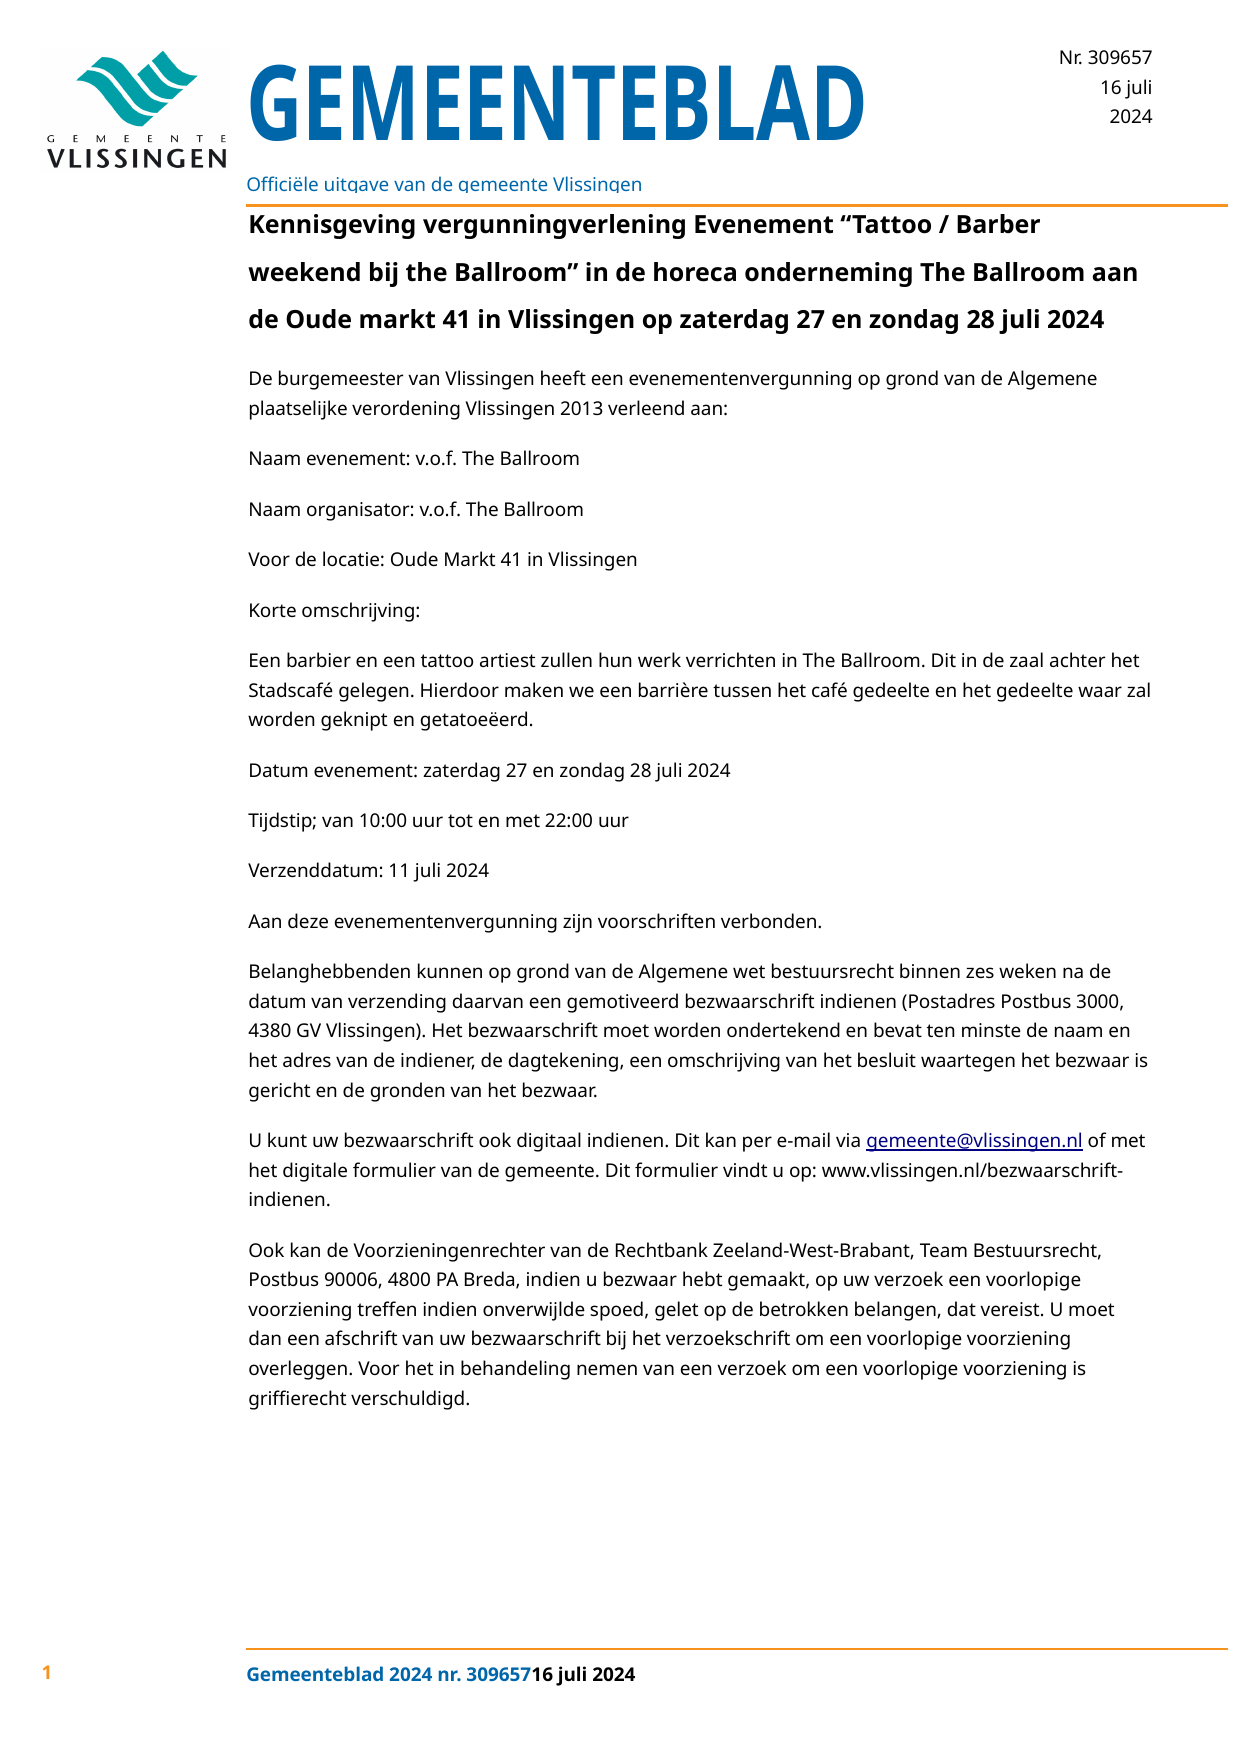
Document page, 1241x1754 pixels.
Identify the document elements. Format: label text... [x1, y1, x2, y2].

text Belanghebbenden kunnen op grond van de Algemene wet bestuursrecht binnen zes weken na de datum van verzending daarvan een gemotiveerd bezwaarschrift indienen (Postadres Postbus 3000, 4380 GV Vlissingen). Het bezwaarschrift moet worden ondertekend en bevat ten minste de naam en het adres van de indiener, de dagtekening, een omschrijving van het besluit waartegen het bezwaar is gericht en de gronden van het bezwaar. [248, 958, 1152, 1102]
text Aan deze evenementenvergunning zijn voorschriften verbonden. [248, 908, 1152, 934]
text U kunt uw bezwaarschrift ook digitaal indienen. Dit kan per e-mail via gemeente@vlissingen.nl of met het digitale formulier van de gemeente. Dit formulier vindt u op: www.vlissingen.nl/bezwaarschrift-indienen. [248, 1127, 1152, 1212]
text Voor de locatie: Oude Markt 41 in Vlissingen [248, 546, 1152, 572]
text Datum evenement: zaterdag 27 en zondag 28 juli 2024 [248, 757, 1152, 782]
text De burgemeester van Vlissingen heeft een evenementenvergunning op grond van de Algemene plaatselijke verordening Vlissingen 2013 verleend aan: [248, 366, 1152, 421]
text Kennisgeving vergunningverlening Evenement “Tattoo / Barber weekend bij the Ballroom” in de horeca onderneming The Ballroom aan de Oude markt 41 in Vlissingen op zaterdag 27 en zondag 28 juli 2024 [248, 207, 1152, 336]
text Verzenddatum: 11 juli 2024 [248, 858, 1152, 883]
text Korte omschrijving: [248, 597, 1152, 622]
text Een barbier en een tattoo artiest zullen hun werk verrichten in The Ballroom. Dit in de zaal achter het Stadscafé gelegen. Hierdoor maken we een barrière tussen het café gedeelte en het gedeelte waar zal worden geknipt en getatoeëerd. [248, 647, 1152, 732]
text Tijdstip; van 10:00 uur tot en met 22:00 uur [248, 807, 1152, 833]
text Naam organisator: v.o.f. The Ballroom [248, 496, 1152, 522]
text Naam evenement: v.o.f. The Ballroom [248, 446, 1152, 471]
text Ook kan de Voorzieningenrechter van de Rechtbank Zeeland-West-Brabant, Team Bestuursrecht, Postbus 90006, 4800 PA Breda, indien u bezwaar hebt gemaakt, op uw verzoek een voorlopige voorziening treffen indien onverwijlde spoed, gelet op de betrokken belangen, dat vereist. U moet dan een afschrift van uw bezwaarschrift bij het verzoekschrift om een voorlopige voorziening overleggen. Voor het in behandeling nemen van een verzoek om een voorlopige voorziening is griffierecht verschuldigd. [248, 1237, 1152, 1410]
picture [41, 47, 231, 172]
